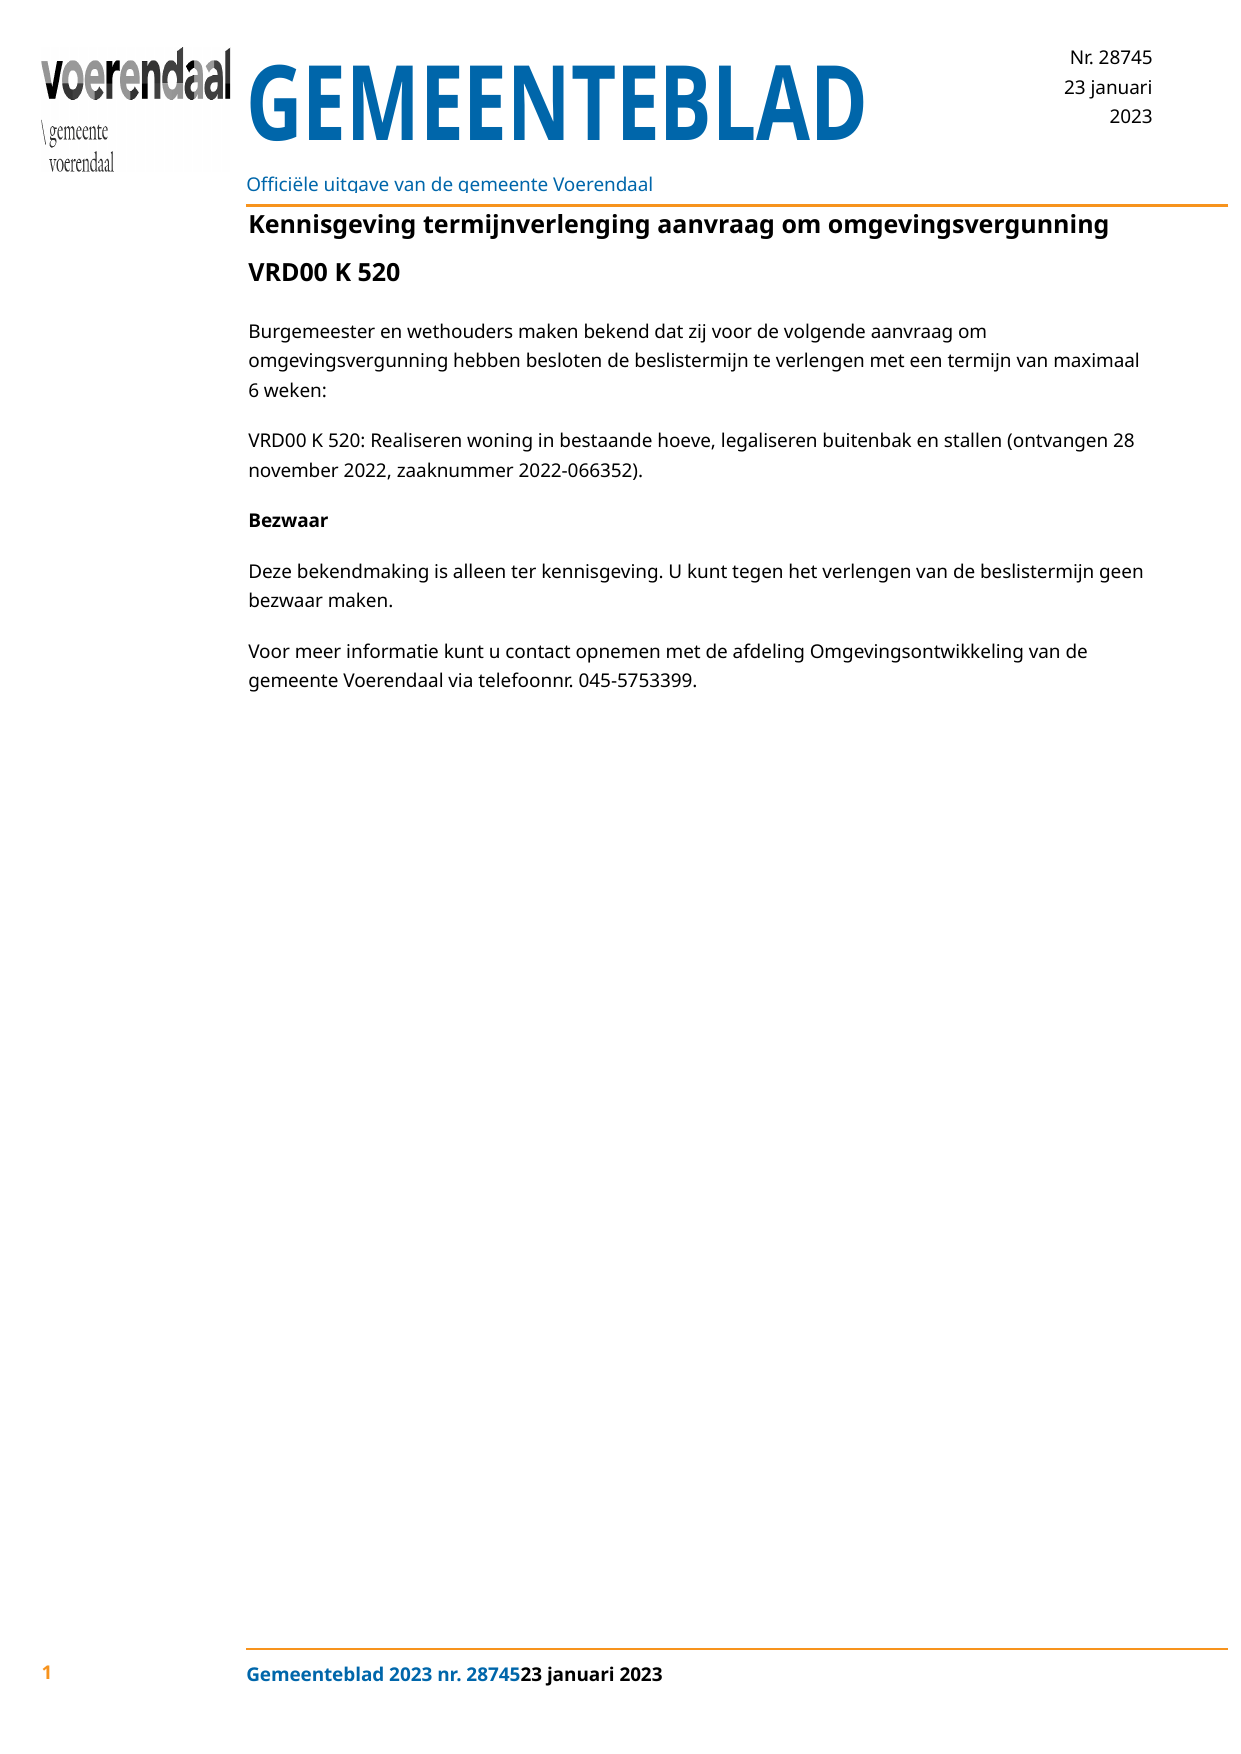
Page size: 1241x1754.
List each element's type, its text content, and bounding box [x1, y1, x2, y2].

text Deze bekendmaking is alleen ter kennisgeving. U kunt tegen het verlengen van de beslistermijn geen bezwaar maken. [248, 558, 1152, 613]
text VRD00 K 520: Realiseren woning in bestaande hoeve, legaliseren buitenbak en stallen (ontvangen 28 november 2022, zaaknummer 2022-066352). [248, 427, 1152, 483]
text Kennisgeving termijnverlenging aanvraag om omgevingsvergunning VRD00 K 520 [248, 207, 1152, 288]
text Burgemeester en wethouders maken bekend dat zij voor de volgende aanvraag om omgevingsvergunning hebben besloten de beslistermijn te verlengen met een termijn van maximaal 6 weken: [248, 318, 1152, 403]
picture [41, 47, 231, 172]
text Voor meer informatie kunt u contact opnemen met de afdeling Omgevingsontwikkeling van de gemeente Voerendaal via telefoonnr. 045-5753399. [248, 638, 1152, 693]
text Bezwaar [248, 507, 1152, 533]
